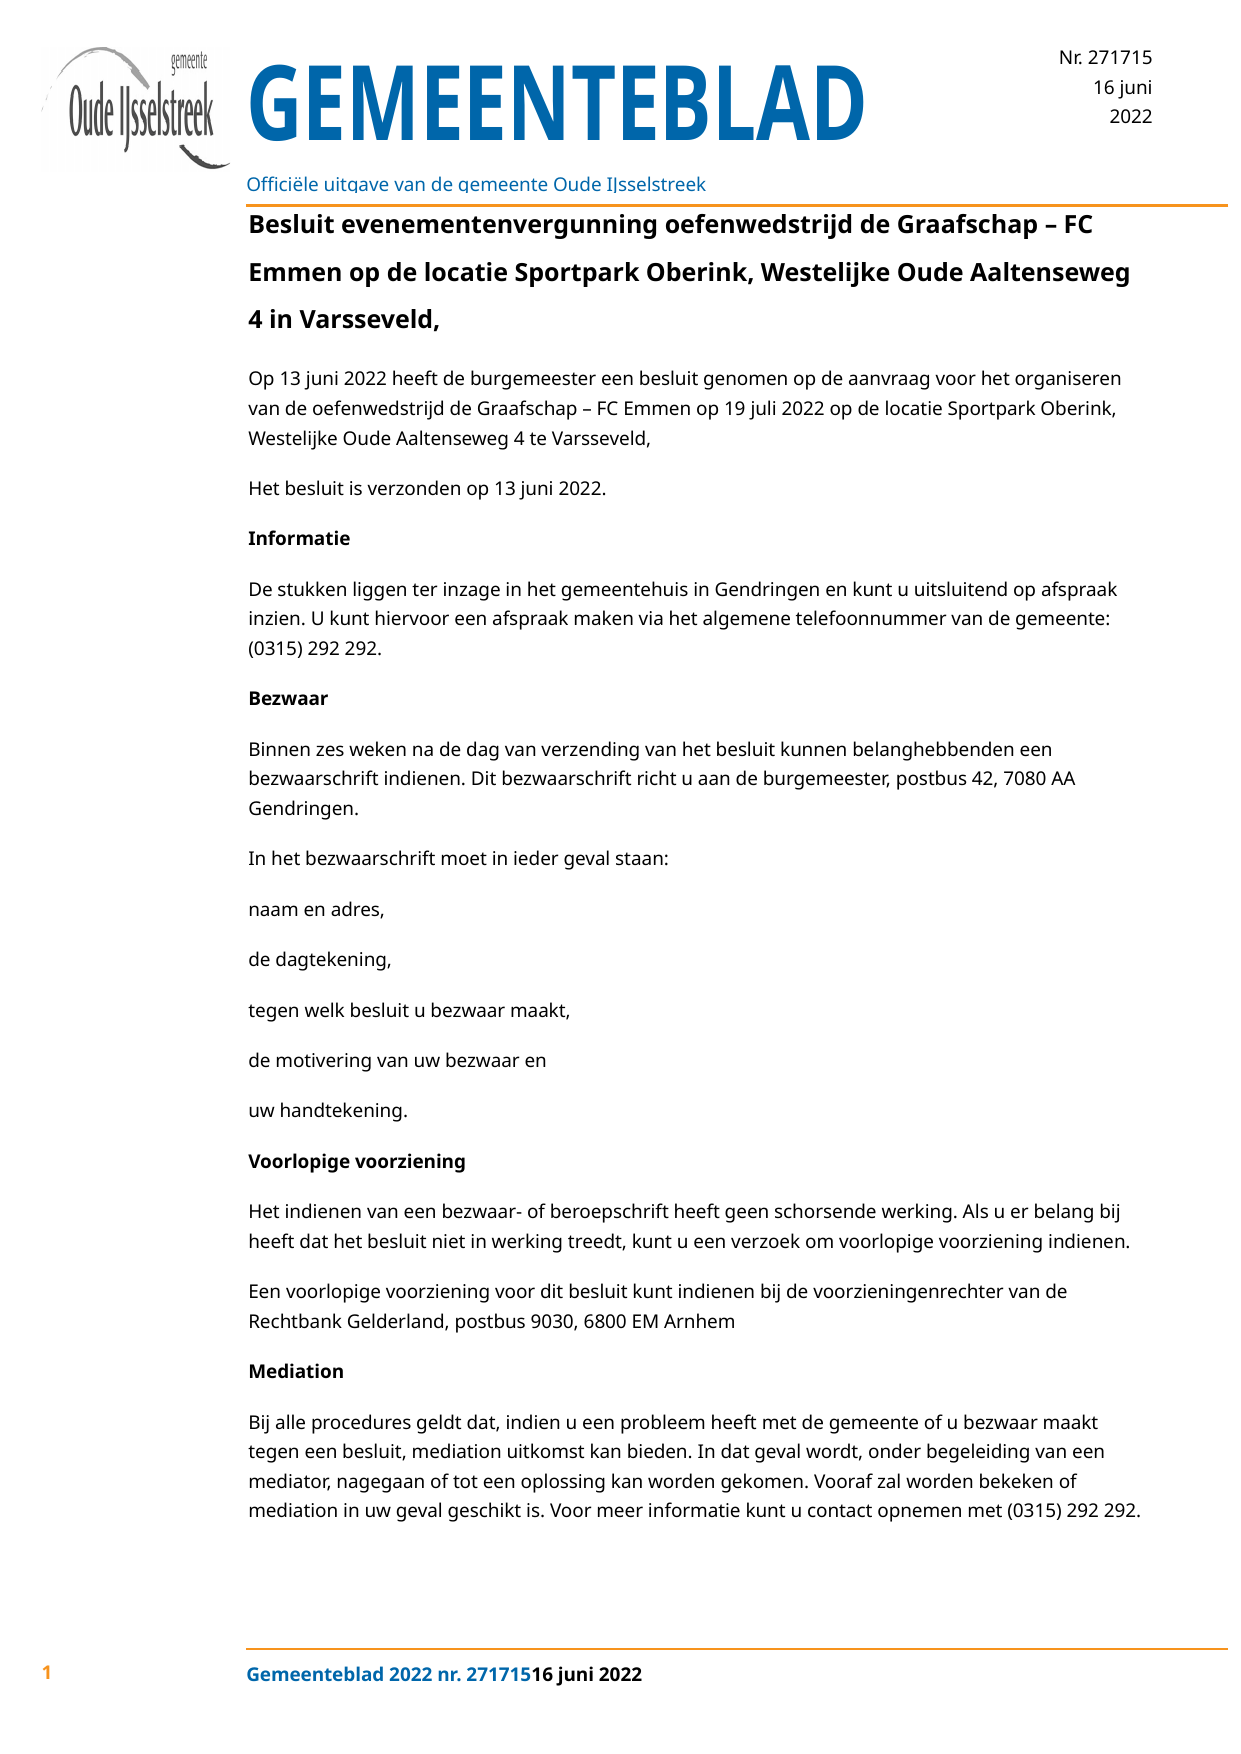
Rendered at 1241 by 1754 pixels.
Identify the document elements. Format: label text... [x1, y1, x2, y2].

text uw handtekening. [248, 1098, 1152, 1123]
text Besluit evenementenvergunning oefenwedstrijd de Graafschap – FC Emmen op de locatie Sportpark Oberink, Westelijke Oude Aaltenseweg 4 in Varsseveld, [248, 207, 1152, 336]
text naam en adres, [248, 896, 1152, 922]
text De stukken liggen ter inzage in het gemeentehuis in Gendringen en kunt u uitsluitend op afspraak inzien. U kunt hiervoor een afspraak maken via het algemene telefoonnummer van de gemeente: (0315) 292 292. [248, 576, 1152, 661]
text In het bezwaarschrift moet in ieder geval staan: [248, 846, 1152, 871]
picture [41, 47, 231, 172]
text Informatie [248, 526, 1152, 551]
text Mediation [248, 1358, 1152, 1384]
text Bij alle procedures geldt dat, indien u een probleem heeft met de gemeente of u bezwaar maakt tegen een besluit, mediation uitkomst kan bieden. In dat geval wordt, onder begeleiding van een mediator, nagegaan of tot een oplossing kan worden gekomen. Vooraf zal worden bekeken of mediation in uw geval geschikt is. Voor meer informatie kunt u contact opnemen met (0315) 292 292. [248, 1409, 1152, 1523]
text Voorlopige voorziening [248, 1148, 1152, 1174]
text Op 13 juni 2022 heeft de burgemeester een besluit genomen op de aanvraag voor het organiseren van de oefenwedstrijd de Graafschap – FC Emmen op 19 juli 2022 op de locatie Sportpark Oberink, Westelijke Oude Aaltenseweg 4 te Varsseveld, [248, 366, 1152, 450]
text tegen welk besluit u bezwaar maakt, [248, 997, 1152, 1022]
text Binnen zes weken na de dag van verzending van het besluit kunnen belanghebbenden een bezwaarschrift indienen. Dit bezwaarschrift richt u aan de burgemeester, postbus 42, 7080 AA Gendringen. [248, 736, 1152, 821]
text Het besluit is verzonden op 13 juni 2022. [248, 475, 1152, 501]
text Het indienen van een bezwaar- of beroepschrift heeft geen schorsende werking. Als u er belang bij heeft dat het besluit niet in werking treedt, kunt u een verzoek om voorlopige voorziening indienen. [248, 1198, 1152, 1254]
text de dagtekening, [248, 946, 1152, 972]
text Een voorlopige voorziening voor dit besluit kunt indienen bij de voorzieningenrechter van de Rechtbank Gelderland, postbus 9030, 6800 EM Arnhem [248, 1278, 1152, 1334]
text de motivering van uw bezwaar en [248, 1047, 1152, 1073]
text Bezwaar [248, 686, 1152, 711]
